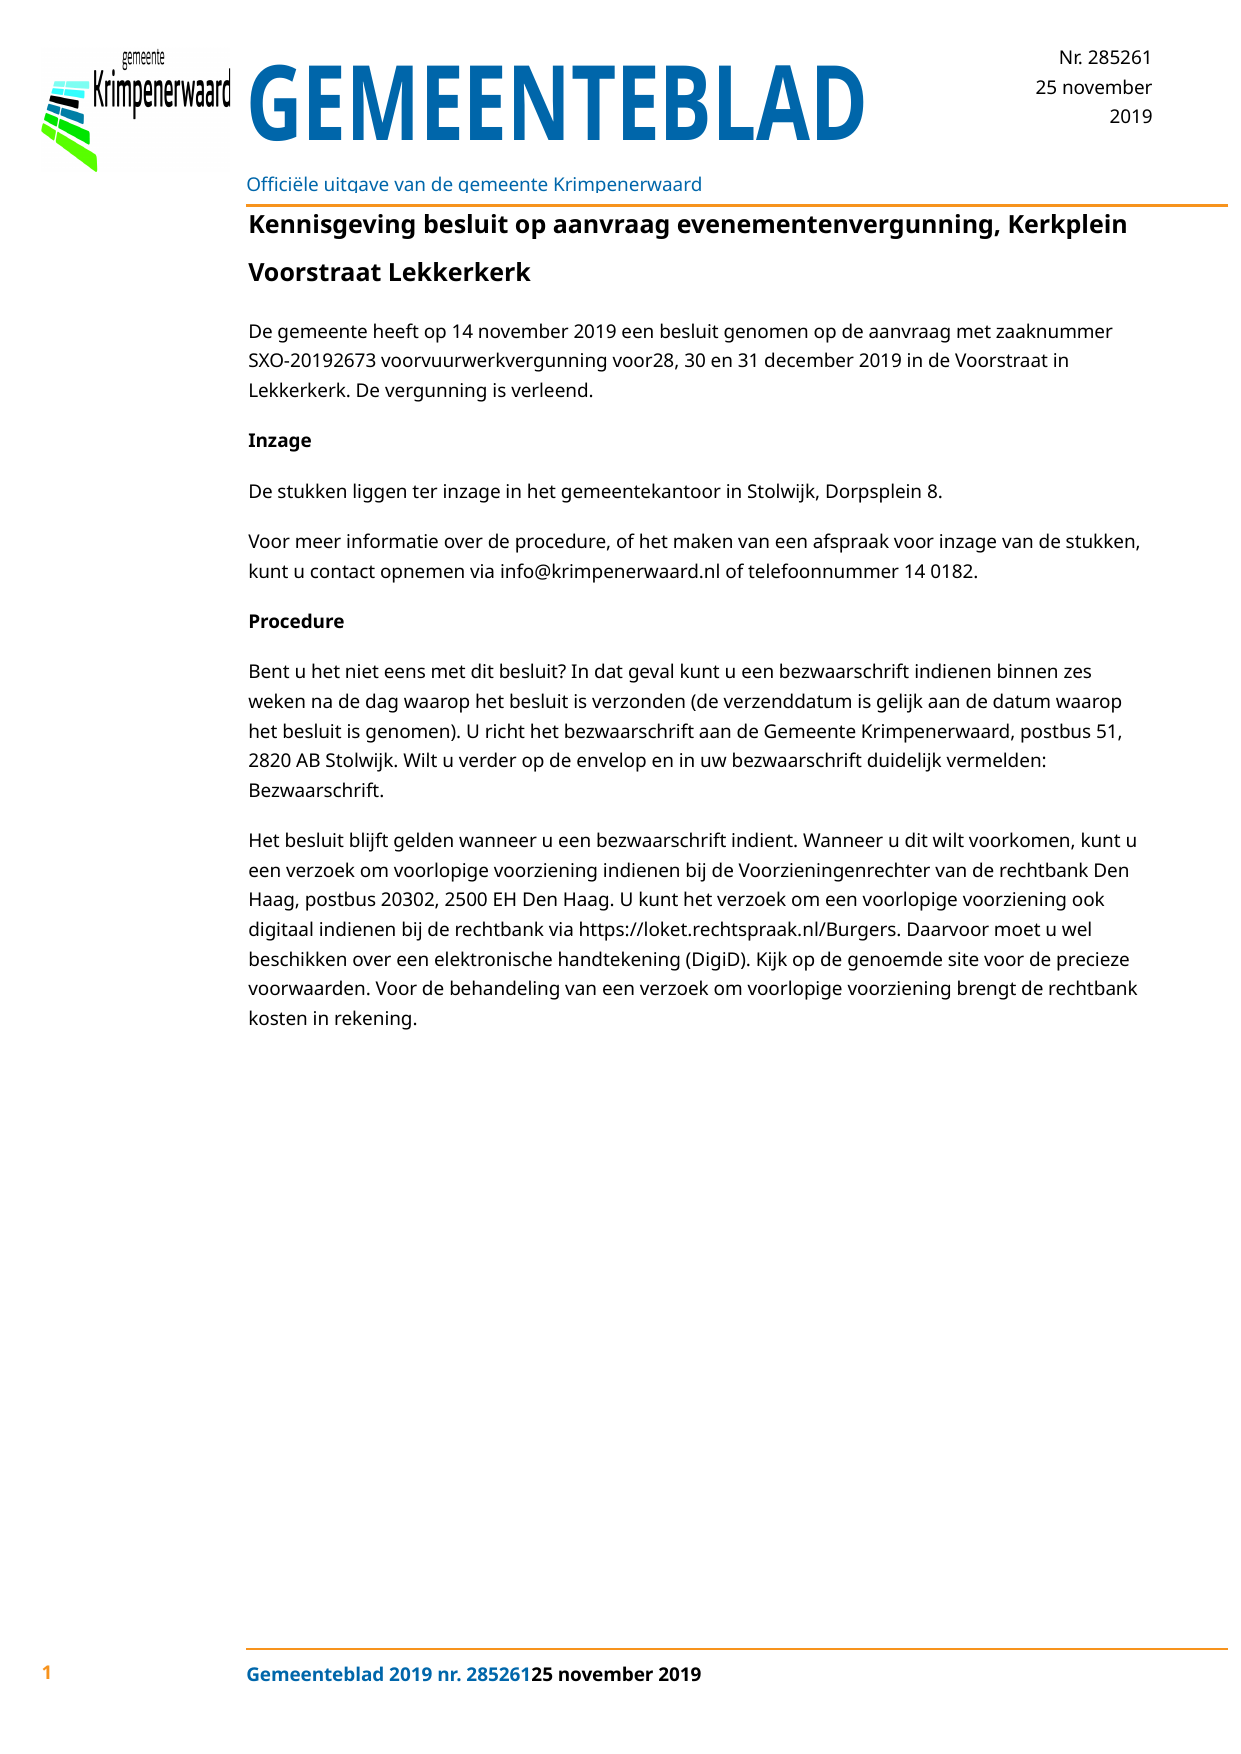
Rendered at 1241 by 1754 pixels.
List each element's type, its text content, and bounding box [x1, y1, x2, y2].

text Inzage [248, 427, 1152, 453]
text Voor meer informatie over de procedure, of het maken van een afspraak voor inzage van de stukken, kunt u contact opnemen via info@krimpenerwaard.nl of telefoonnummer 14 0182. [248, 528, 1152, 584]
text Procedure [248, 608, 1152, 634]
text Het besluit blijft gelden wanneer u een bezwaarschrift indient. Wanneer u dit wilt voorkomen, kunt u een verzoek om voorlopige voorziening indienen bij de Voorzieningenrechter van de rechtbank Den Haag, postbus 20302, 2500 EH Den Haag. U kunt het verzoek om een voorlopige voorziening ook digitaal indienen bij de rechtbank via https://loket.rechtspraak.nl/Burgers. Daarvoor moet u wel beschikken over een elektronische handtekening (DigiD). Kijk op de genoemde site voor de precieze voorwaarden. Voor de behandeling van een verzoek om voorlopige voorziening brengt de rechtbank kosten in rekening. [248, 827, 1152, 1031]
text Kennisgeving besluit op aanvraag evenementenvergunning, Kerkplein Voorstraat Lekkerkerk [248, 207, 1152, 288]
text De stukken liggen ter inzage in het gemeentekantoor in Stolwijk, Dorpsplein 8. [248, 478, 1152, 504]
picture [41, 47, 231, 172]
text Bent u het niet eens met dit besluit? In dat geval kunt u een bezwaarschrift indienen binnen zes weken na de dag waarop het besluit is verzonden (de verzenddatum is gelijk aan de datum waarop het besluit is genomen). U richt het bezwaarschrift aan de Gemeente Krimpenerwaard, postbus 51, 2820 AB Stolwijk. Wilt u verder op de envelop en in uw bezwaarschrift duidelijk vermelden: Bezwaarschrift. [248, 659, 1152, 803]
text De gemeente heeft op 14 november 2019 een besluit genomen op de aanvraag met zaaknummer SXO-20192673 voorvuurwerkvergunning voor28, 30 en 31 december 2019 in de Voorstraat in Lekkerkerk. De vergunning is verleend. [248, 318, 1152, 403]
